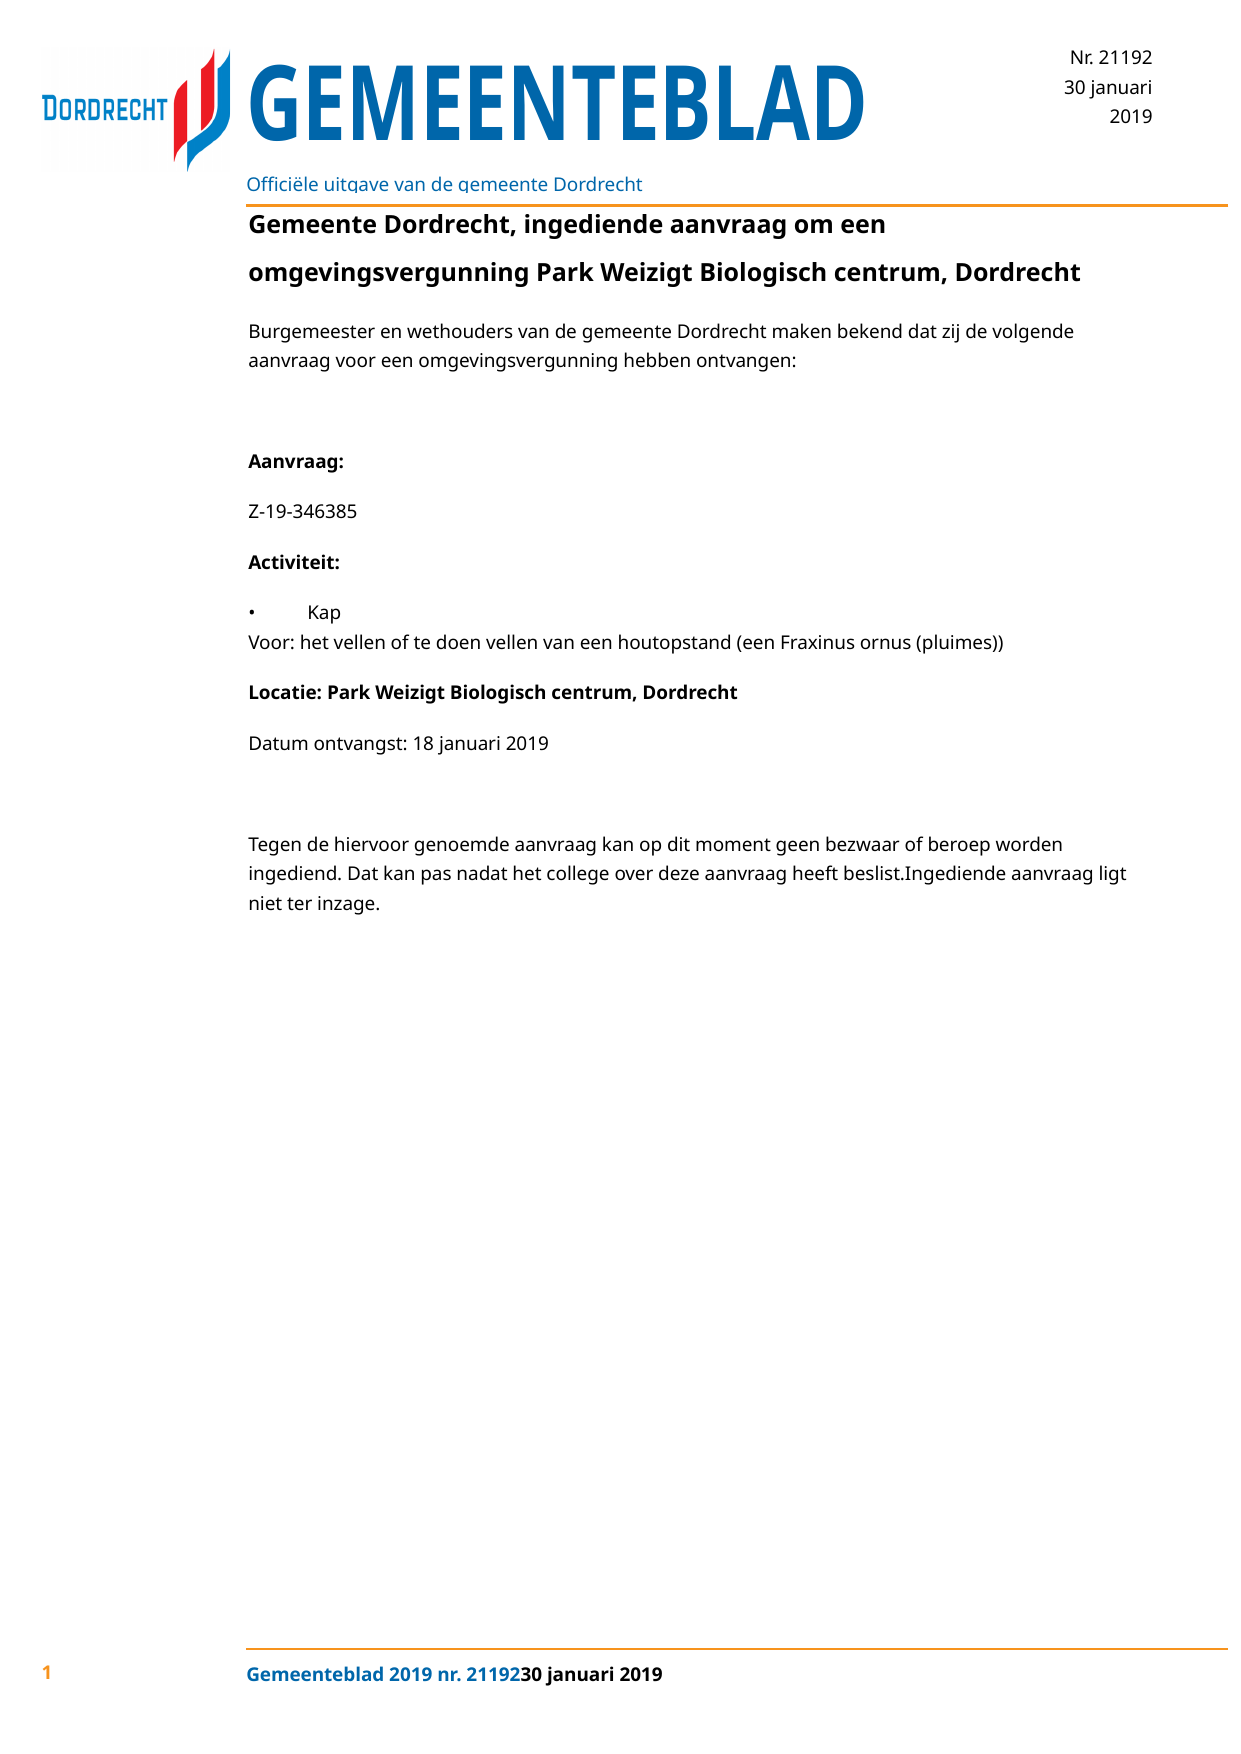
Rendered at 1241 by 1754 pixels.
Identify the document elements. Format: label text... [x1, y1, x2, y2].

text Activiteit: [248, 549, 1152, 575]
text Z-19-346385 [248, 499, 1152, 524]
text Locatie: Park Weizigt Biologisch centrum, Dordrecht [248, 679, 1152, 705]
text Voor: het vellen of te doen vellen van een houtopstand (een Fraxinus ornus (pluimes)) [248, 629, 1152, 655]
list Kap [248, 599, 1152, 625]
text Tegen de hiervoor genoemde aanvraag kan op dit moment geen bezwaar of beroep worden ingediend. Dat kan pas nadat het college over deze aanvraag heeft beslist.Ingediende aanvraag ligt niet ter inzage. [248, 831, 1152, 916]
picture [41, 47, 231, 172]
text Aanvraag: [248, 448, 1152, 474]
text Datum ontvangst: 18 januari 2019 [248, 730, 1152, 756]
text Burgemeester en wethouders van de gemeente Dordrecht maken bekend dat zij de volgende aanvraag voor een omgevingsvergunning hebben ontvangen: [248, 318, 1152, 373]
text Gemeente Dordrecht, ingediende aanvraag om een omgevingsvergunning Park Weizigt Biologisch centrum, Dordrecht [248, 207, 1152, 288]
